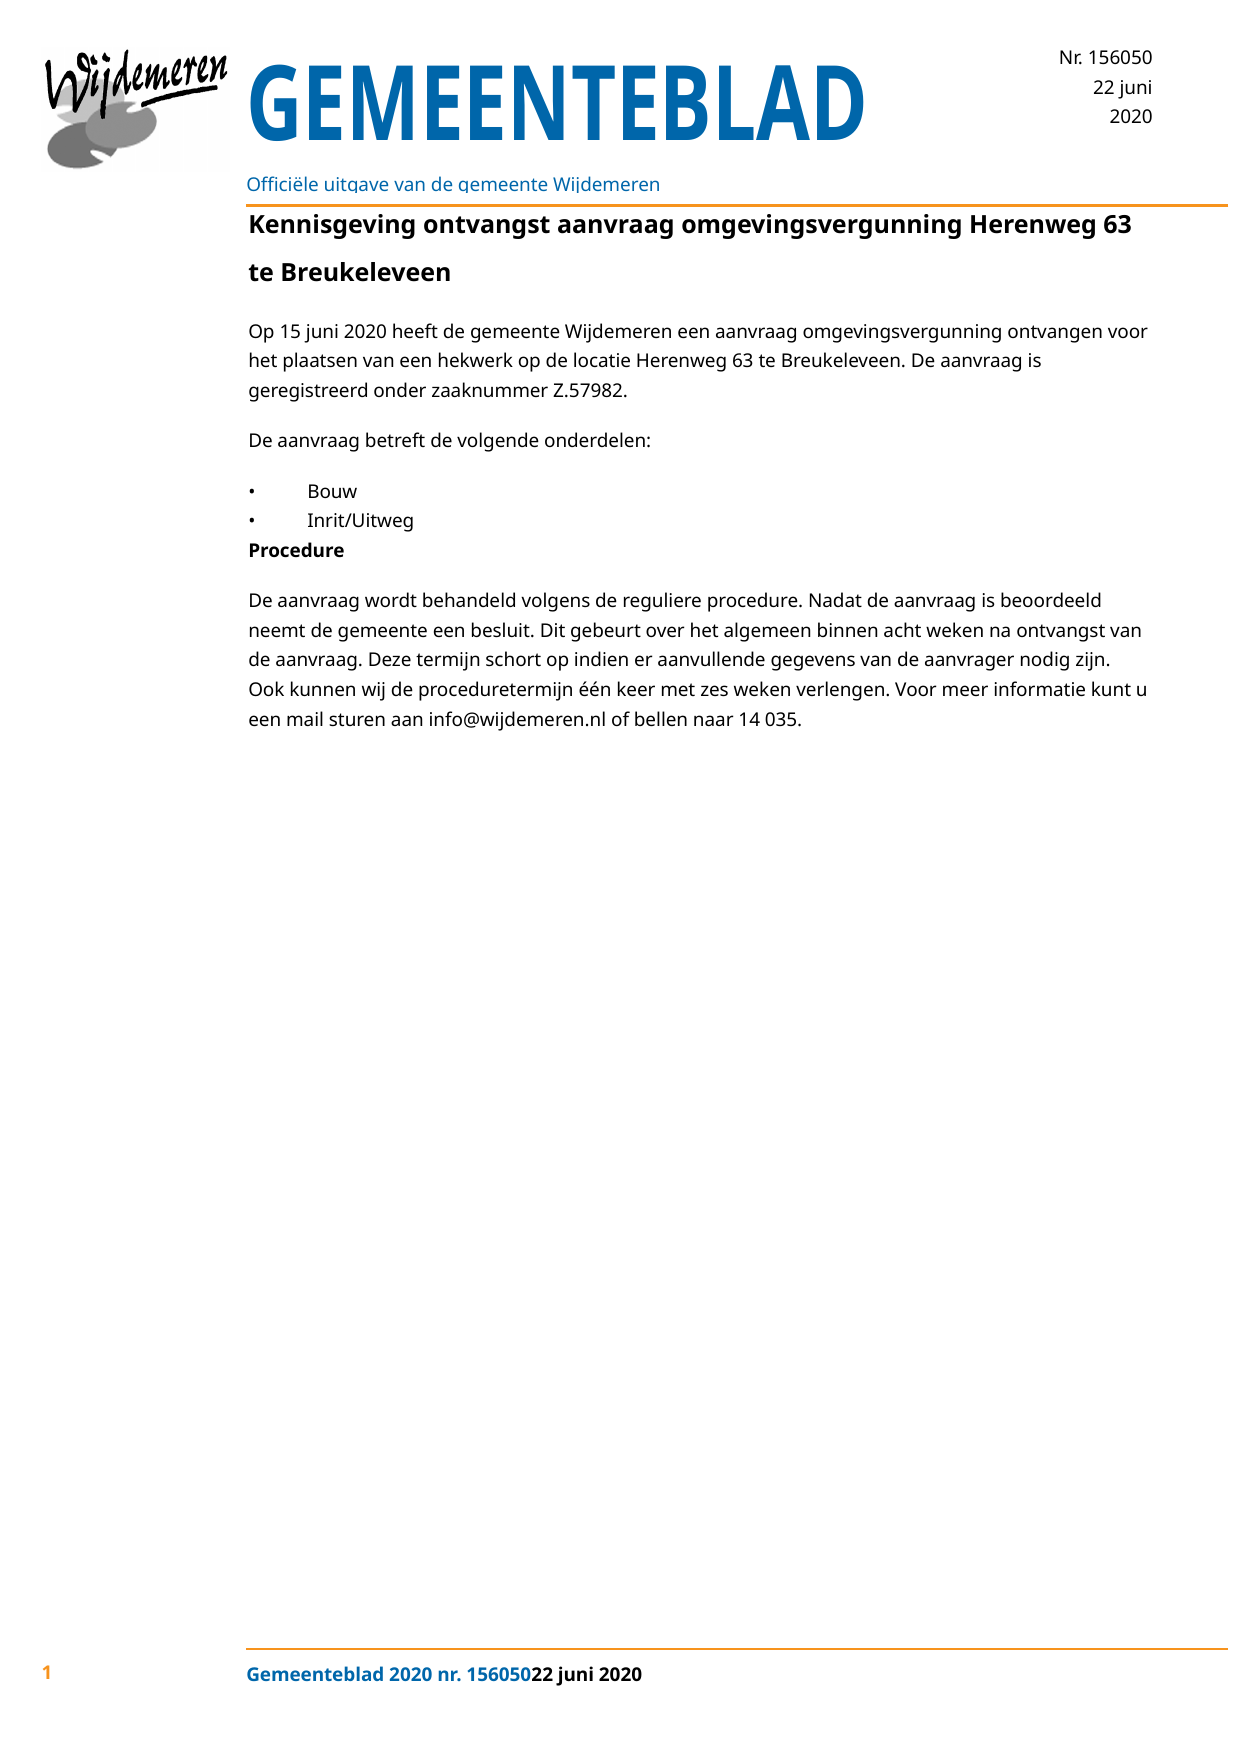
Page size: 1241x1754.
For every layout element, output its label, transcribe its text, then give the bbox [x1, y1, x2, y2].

text De aanvraag wordt behandeld volgens de reguliere procedure. Nadat de aanvraag is beoordeeld neemt de gemeente een besluit. Dit gebeurt over het algemeen binnen acht weken na ontvangst van de aanvraag. Deze termijn schort op indien er aanvullende gegevens van de aanvrager nodig zijn. Ook kunnen wij de proceduretermijn één keer met zes weken verlengen. Voor meer informatie kunt u een mail sturen aan info@wijdemeren.nl of bellen naar 14 035. [248, 587, 1152, 732]
list Inrit/Uitweg [248, 507, 1152, 533]
text Procedure [248, 537, 1152, 563]
text De aanvraag betreft de volgende onderdelen: [248, 427, 1152, 453]
text Op 15 juni 2020 heeft de gemeente Wijdemeren een aanvraag omgevingsvergunning ontvangen voor het plaatsen van een hekwerk op de locatie Herenweg 63 te Breukeleveen. De aanvraag is geregistreerd onder zaaknummer Z.57982. [248, 318, 1152, 403]
picture [41, 47, 231, 172]
text Kennisgeving ontvangst aanvraag omgevingsvergunning Herenweg 63 te Breukeleveen [248, 207, 1152, 288]
list Bouw [248, 478, 1152, 504]
